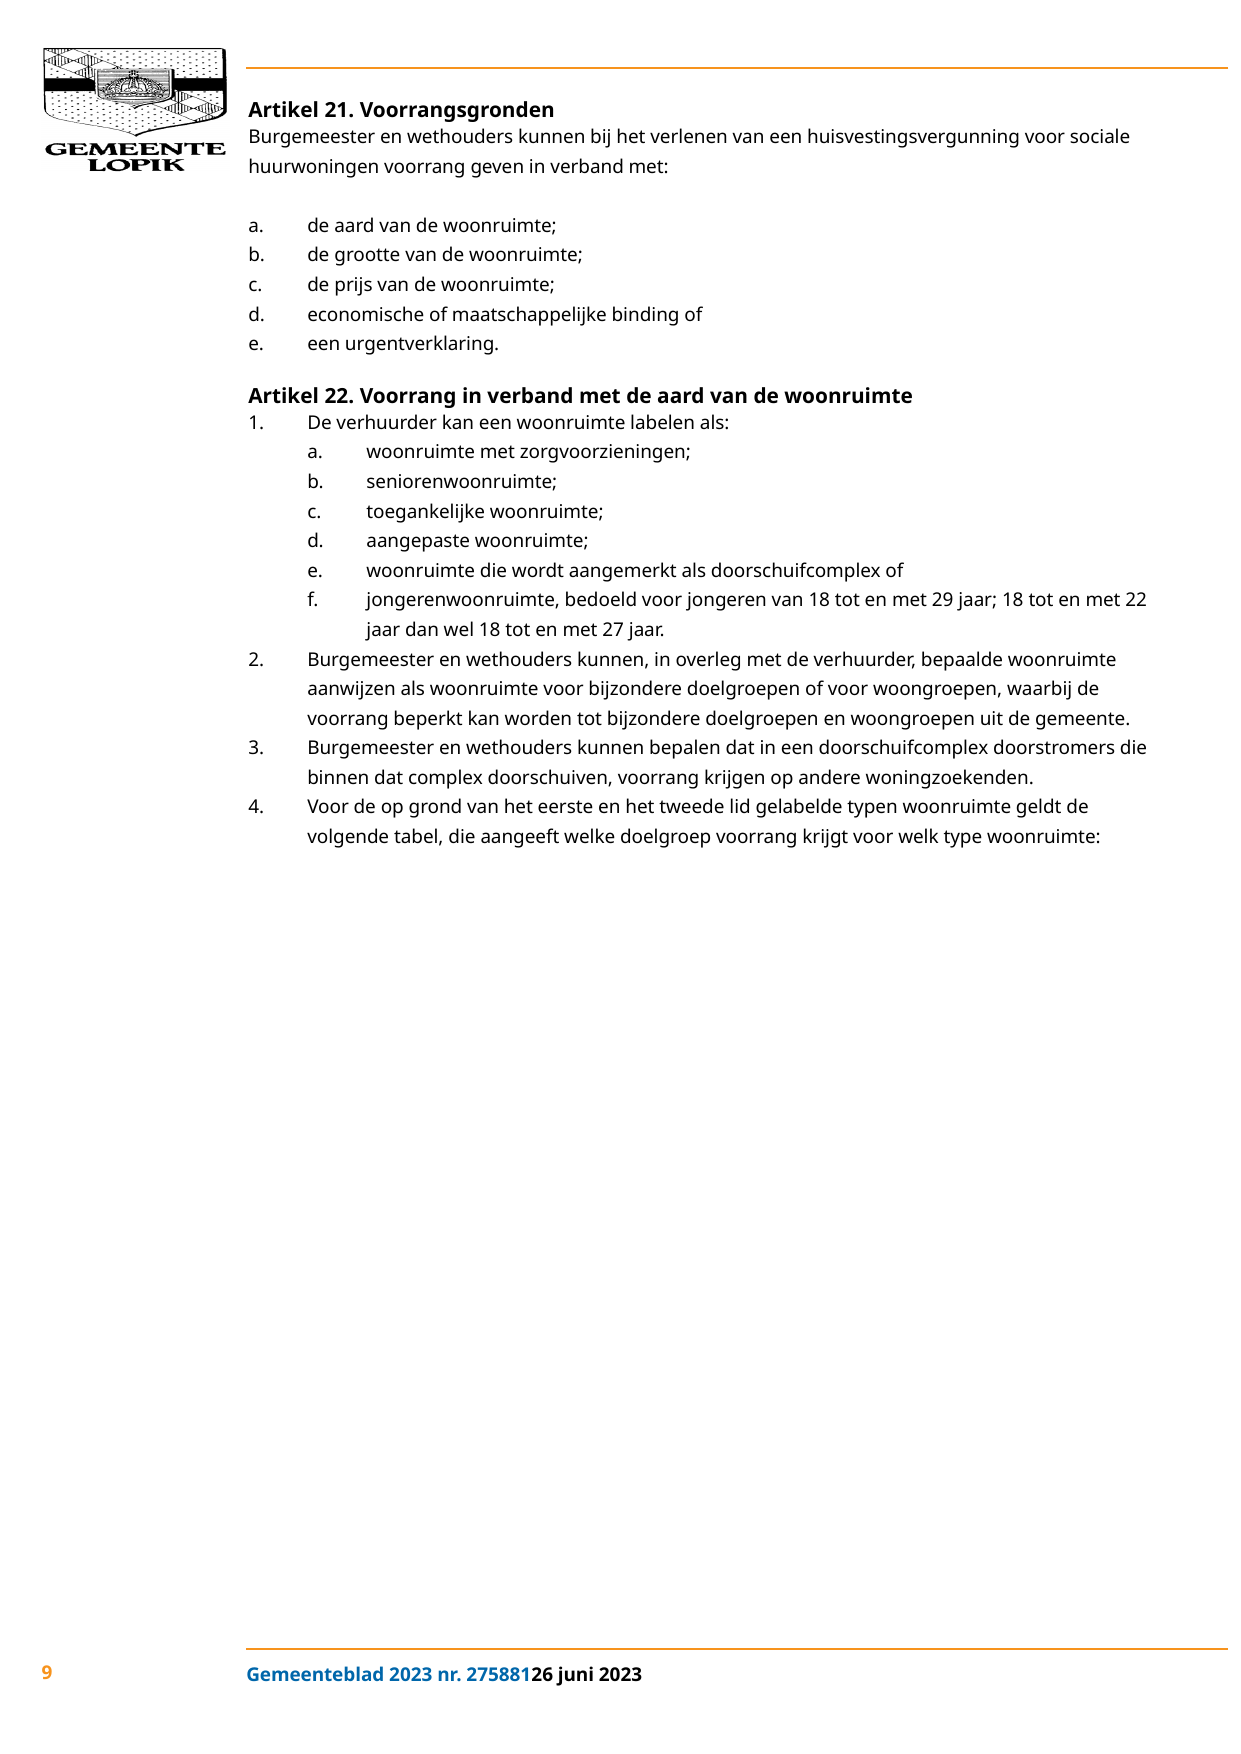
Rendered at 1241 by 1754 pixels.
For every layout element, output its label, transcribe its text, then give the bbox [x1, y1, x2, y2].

list aangepaste woonruimte; [307, 527, 1152, 553]
list Voor de op grond van het eerste en het tweede lid gelabelde typen woonruimte geldt de volgende tabel, die aangeeft welke doelgroep voorrang krijgt voor welk type woonruimte: [248, 794, 1152, 849]
text Artikel 22. Voorrang in verband met de aard van de woonruimte [248, 381, 1152, 409]
list jongerenwoonruimte, bedoeld voor jongeren van 18 tot en met 29 jaar; 18 tot en met 22 jaar dan wel 18 tot en met 27 jaar. [307, 587, 1152, 642]
list de grootte van de woonruimte; [248, 242, 1152, 267]
list woonruimte die wordt aangemerkt als doorschuifcomplex of [307, 557, 1152, 583]
text Burgemeester en wethouders kunnen bij het verlenen van een huisvestingsvergunning voor sociale huurwoningen voorrang geven in verband met: [248, 123, 1152, 178]
list de prijs van de woonruimte; [248, 271, 1152, 297]
picture [41, 47, 231, 172]
list toegankelijke woonruimte; [307, 498, 1152, 524]
list De verhuurder kan een woonruimte labelen als: [248, 409, 1152, 435]
list een urgentverklaring. [248, 330, 1152, 356]
list Burgemeester en wethouders kunnen bepalen dat in een doorschuifcomplex doorstromers die binnen dat complex doorschuiven, voorrang krijgen op andere woningzoekenden. [248, 734, 1152, 790]
list woonruimte met zorgvoorzieningen; [307, 439, 1152, 464]
list seniorenwoonruimte; [307, 468, 1152, 494]
list de aard van de woonruimte; [248, 212, 1152, 238]
text Artikel 21. Voorrangsgronden [248, 95, 1152, 123]
list Burgemeester en wethouders kunnen, in overleg met de verhuurder, bepaalde woonruimte aanwijzen als woonruimte voor bijzondere doelgroepen of voor woongroepen, waarbij de voorrang beperkt kan worden tot bijzondere doelgroepen en woongroepen uit de gemeente. [248, 646, 1152, 731]
list economische of maatschappelijke binding of [248, 301, 1152, 326]
